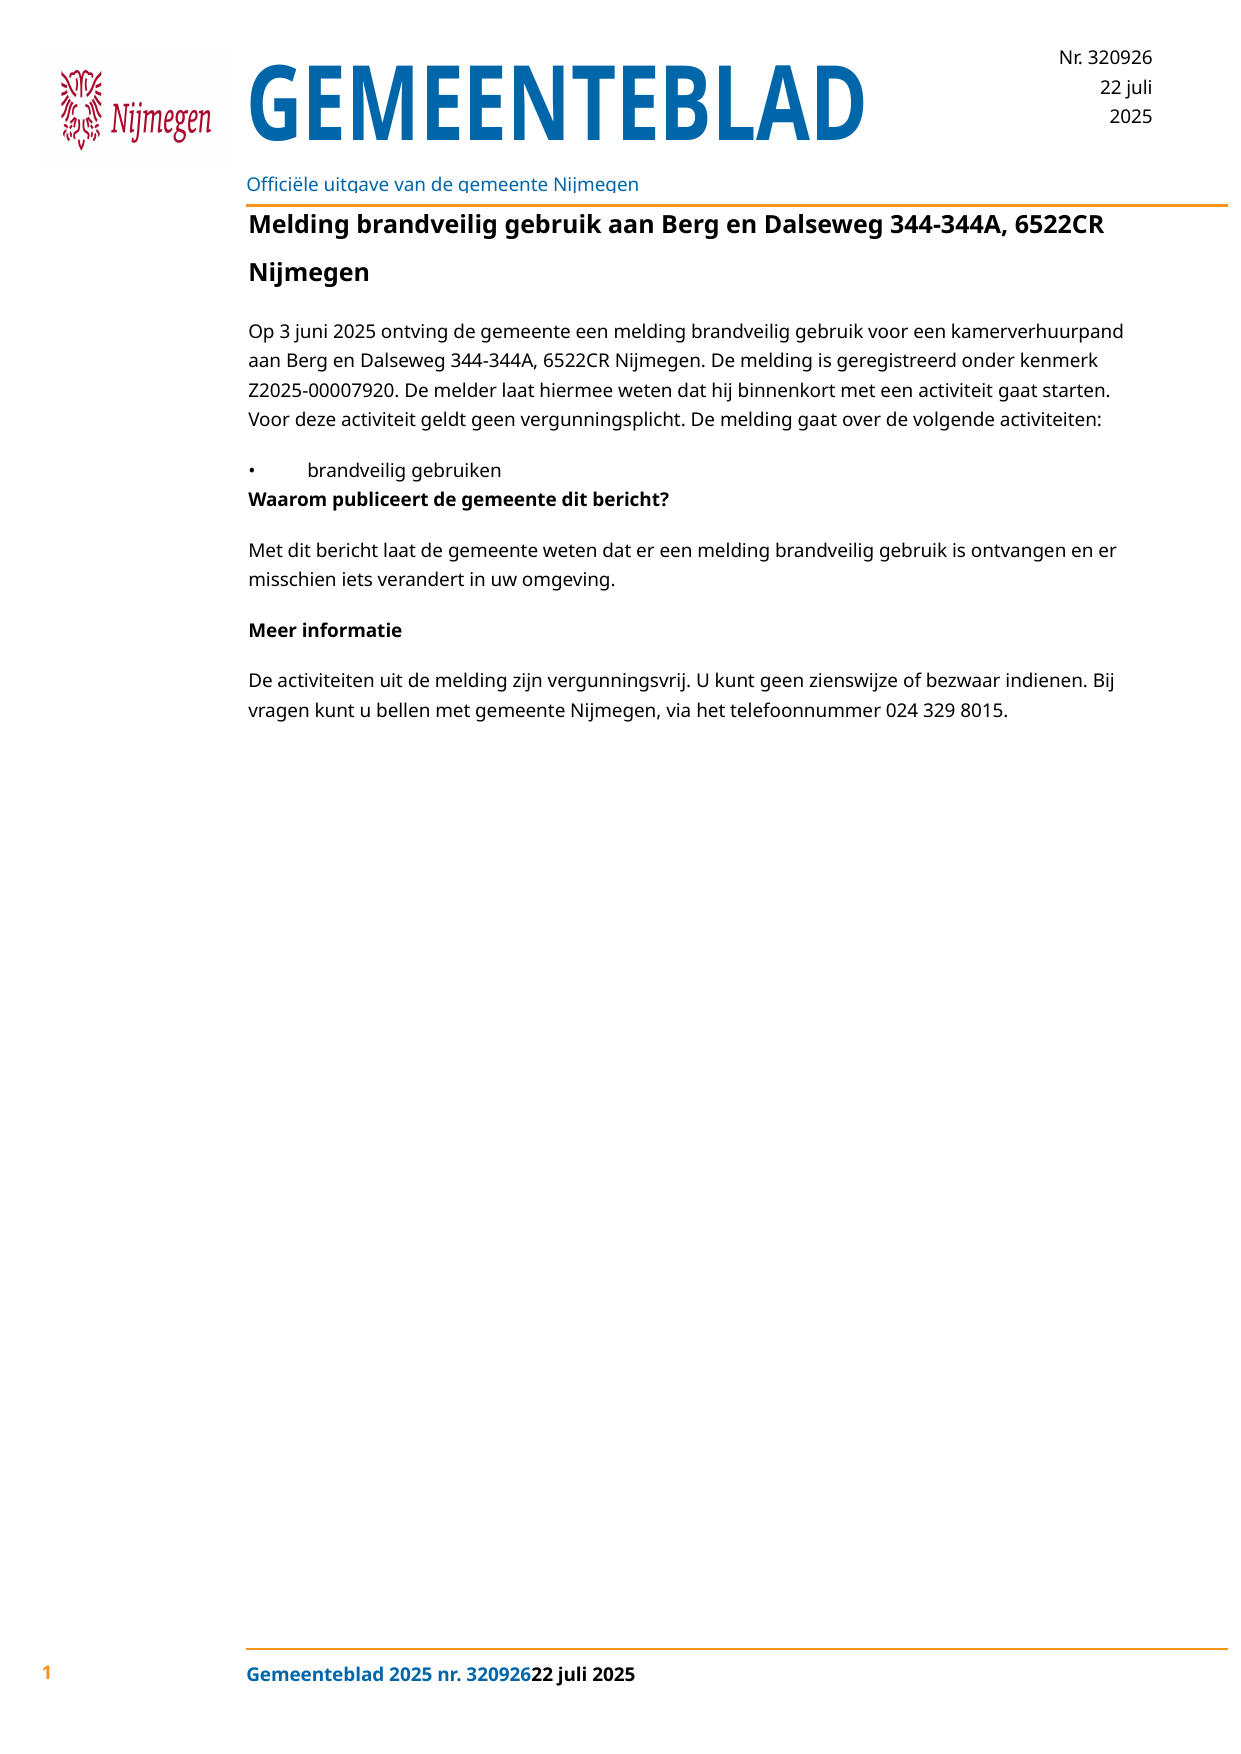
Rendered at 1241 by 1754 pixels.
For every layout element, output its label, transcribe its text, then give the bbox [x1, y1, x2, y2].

text Meer informatie [248, 617, 1152, 643]
list brandveilig gebruiken [248, 457, 1152, 483]
text Waarom publiceert de gemeente dit bericht? [248, 487, 1152, 512]
text Op 3 juni 2025 ontving de gemeente een melding brandveilig gebruik voor een kamerverhuurpand aan Berg en Dalseweg 344-344A, 6522CR Nijmegen. De melding is geregistreerd onder kenmerk Z2025-00007920. De melder laat hiermee weten dat hij binnenkort met een activiteit gaat starten. Voor deze activiteit geldt geen vergunningsplicht. De melding gaat over de volgende activiteiten: [248, 318, 1152, 432]
text Met dit bericht laat de gemeente weten dat er een melding brandveilig gebruik is ontvangen en er misschien iets verandert in uw omgeving. [248, 537, 1152, 592]
picture [41, 47, 231, 172]
text Melding brandveilig gebruik aan Berg en Dalseweg 344-344A, 6522CR Nijmegen [248, 207, 1152, 288]
text De activiteiten uit de melding zijn vergunningsvrij. U kunt geen zienswijze of bezwaar indienen. Bij vragen kunt u bellen met gemeente Nijmegen, via het telefoonnummer 024 329 8015. [248, 667, 1152, 723]
